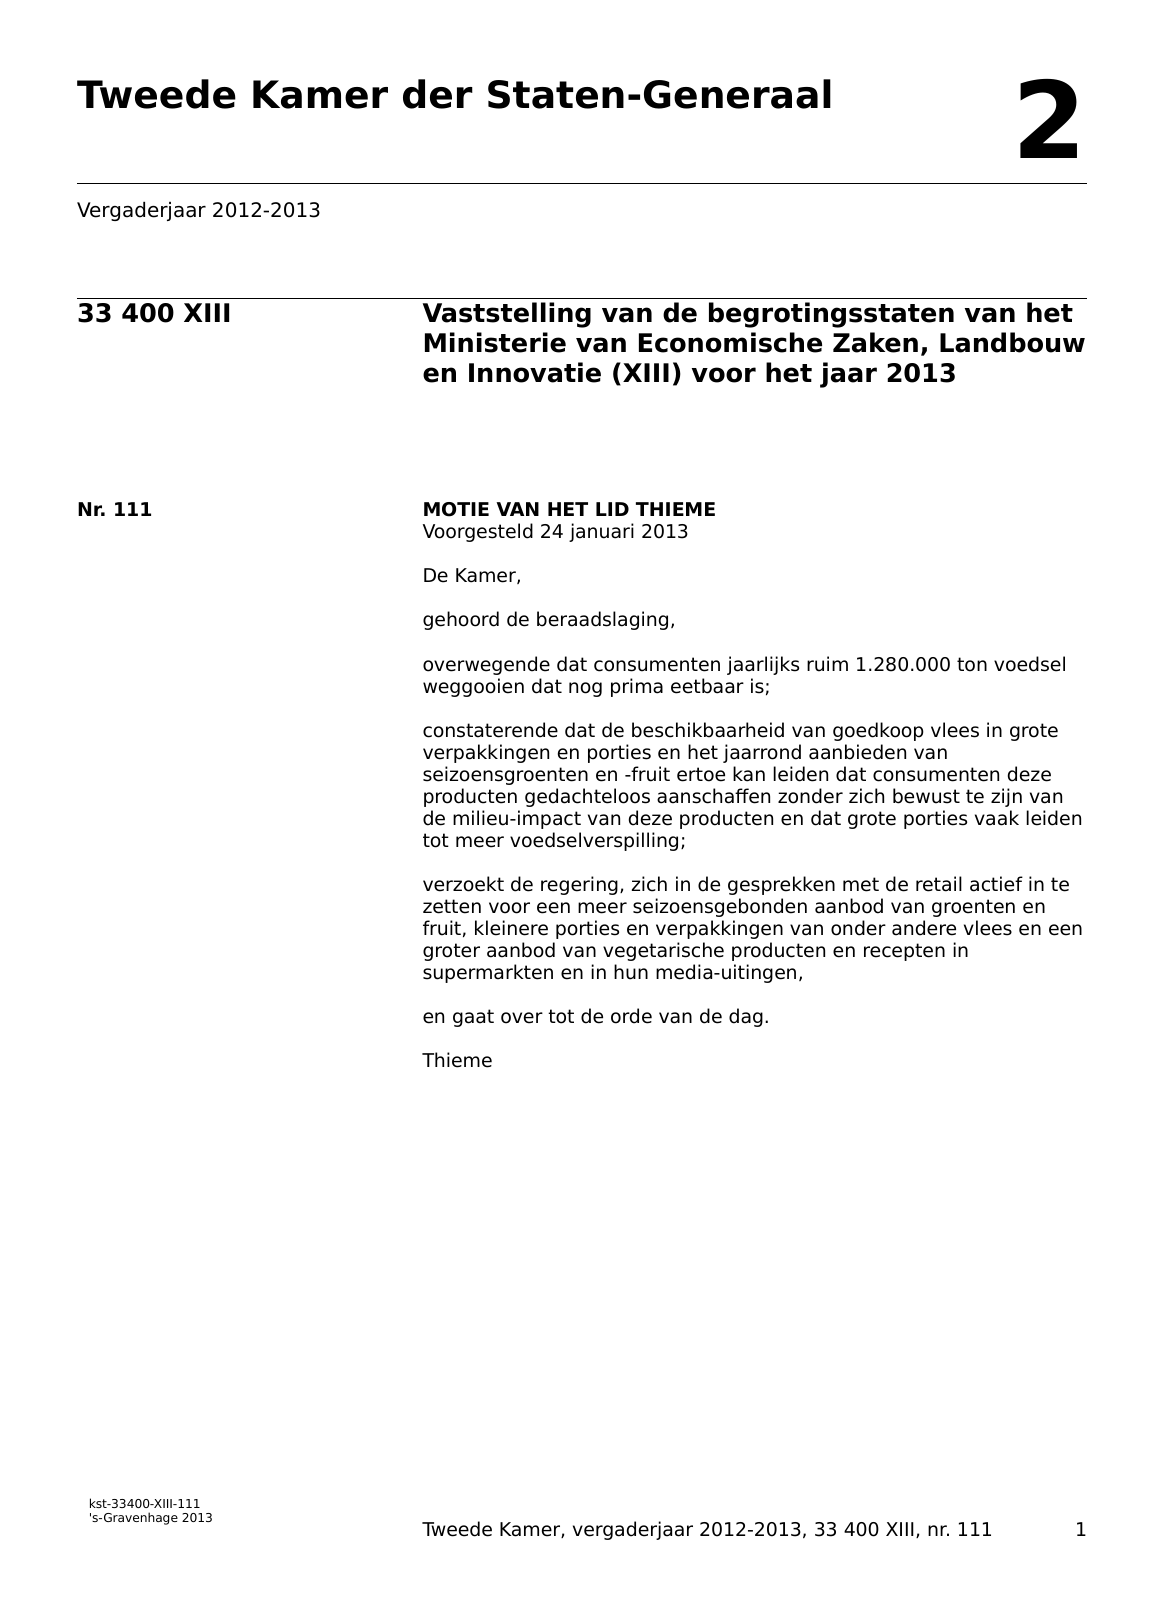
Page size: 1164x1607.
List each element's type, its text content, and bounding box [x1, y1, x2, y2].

text De Kamer, [422, 565, 1087, 587]
text gehoord de beraadslaging, [422, 609, 1087, 631]
table_cell Vergaderjaar 2012-2013 [77, 184, 1087, 298]
table_header 2 [886, 59, 1087, 183]
text overwegende dat consumenten jaarlijks ruim 1.280.000 ton voedsel weggooien dat nog prima eetbaar is; [422, 653, 1087, 697]
text Thieme [422, 1050, 1087, 1072]
text kst-33400-XIII-111 [88, 1497, 323, 1511]
table_header Tweede Kamer der Staten-Generaal [77, 59, 886, 183]
text en gaat over tot de orde van de dag. [422, 1006, 1087, 1028]
text 's-Gravenhage 2013 [88, 1511, 323, 1525]
text Voorgesteld 24 januari 2013 [422, 521, 1087, 543]
text verzoekt de regering, zich in de gesprekken met de retail actief in te zetten voor een meer seizoensgebonden aanbod van groenten en fruit, kleinere porties en verpakkingen van onder andere vlees en een groter aanbod van vegetarische producten en recepten in supermarkten en in hun media-uitingen, [422, 874, 1087, 984]
subtitle 33 400 XIII Vaststelling van de begrotingsstaten van het Ministerie van Economische Zaken, Landbouw en Innovatie (XIII) voor het jaar 2013 [77, 299, 1087, 388]
subtitle Nr. 111 MOTIE VAN HET LID THIEME [77, 499, 1087, 521]
text constaterende dat de beschikbaarheid van goedkoop vlees in grote verpakkingen en porties en het jaarrond aanbieden van seizoensgroenten en -fruit ertoe kan leiden dat consumenten deze producten gedachteloos aanschaffen zonder zich bewust te zijn van de milieu-impact van deze producten en dat grote porties vaak leiden tot meer voedselverspilling; [422, 720, 1087, 852]
